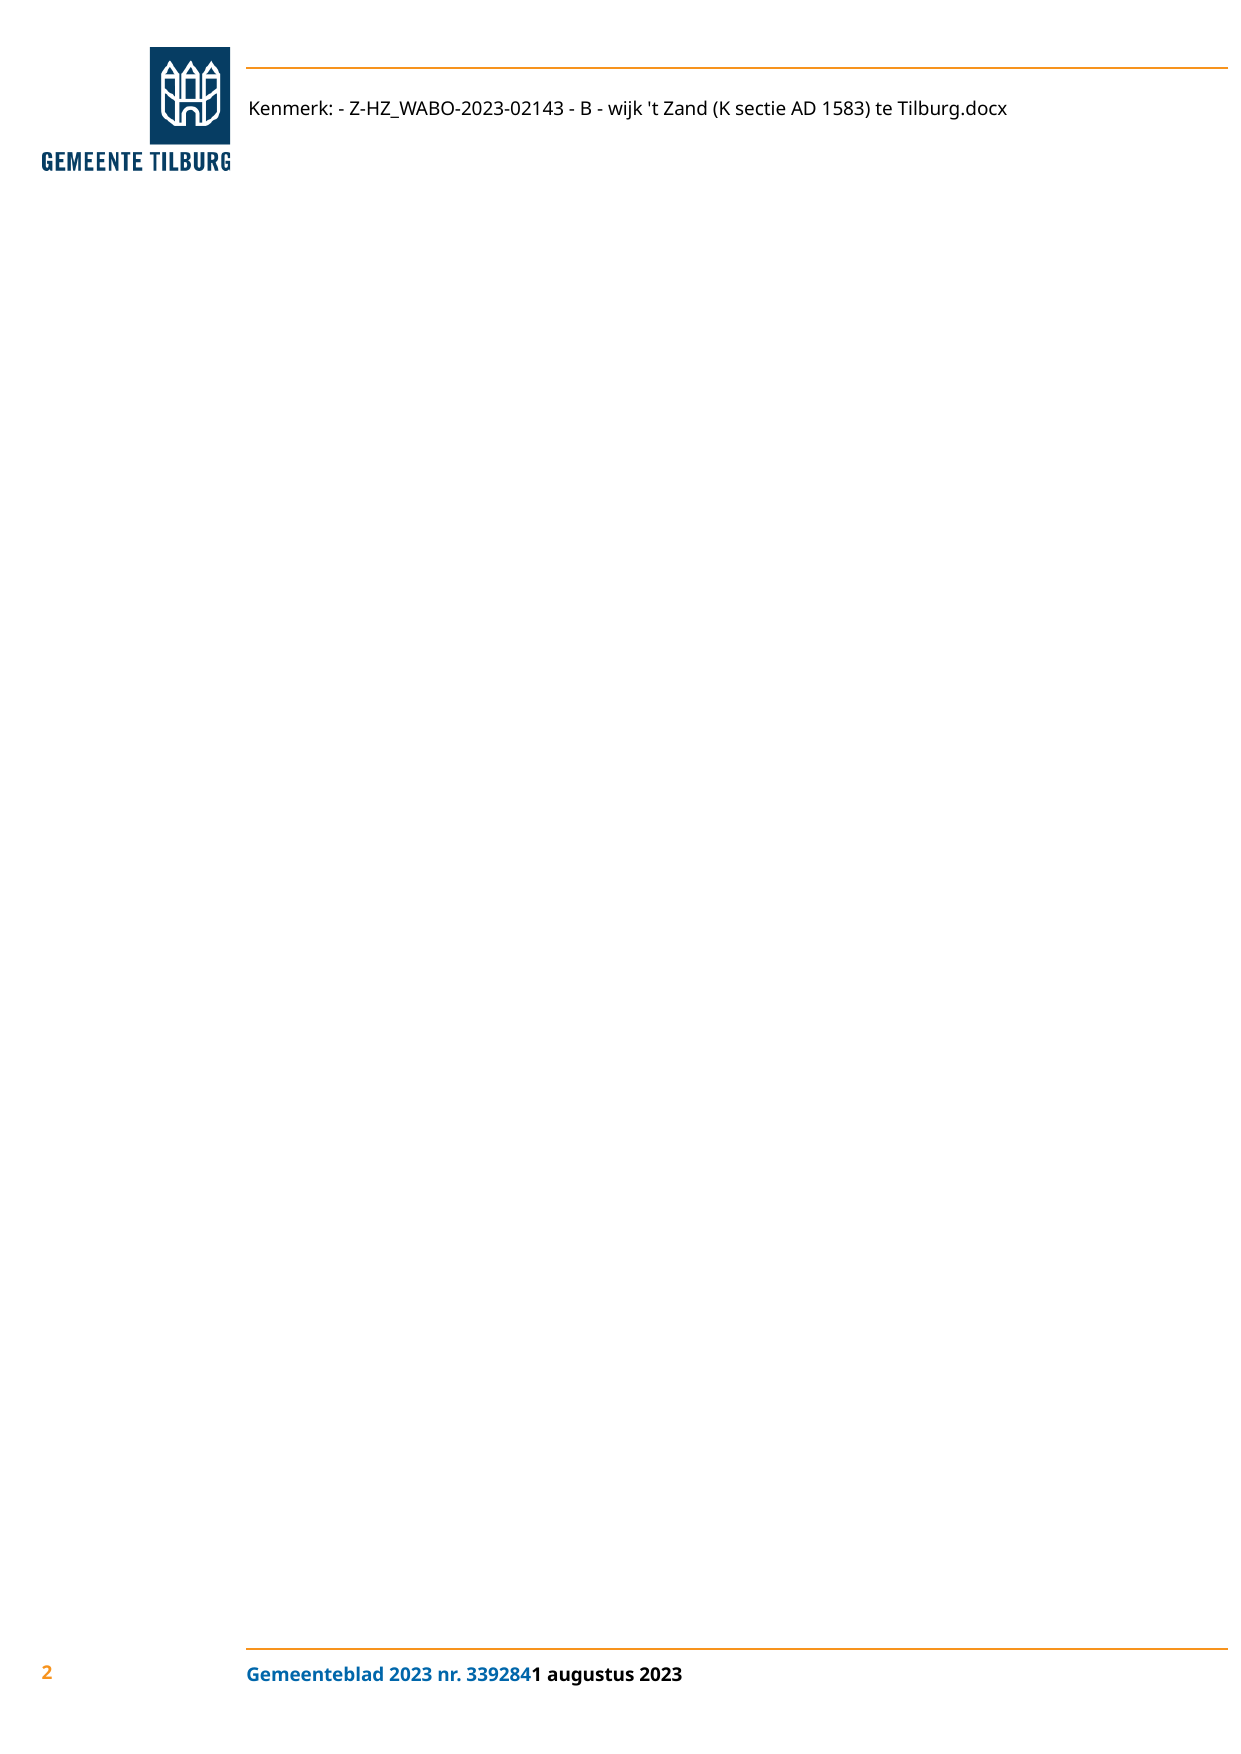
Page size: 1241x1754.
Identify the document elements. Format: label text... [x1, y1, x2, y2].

text Kenmerk: - Z-HZ_WABO-2023-02143 - B - wijk 't Zand (K sectie AD 1583) te Tilburg.docx [248, 95, 1152, 121]
picture [41, 47, 231, 172]
